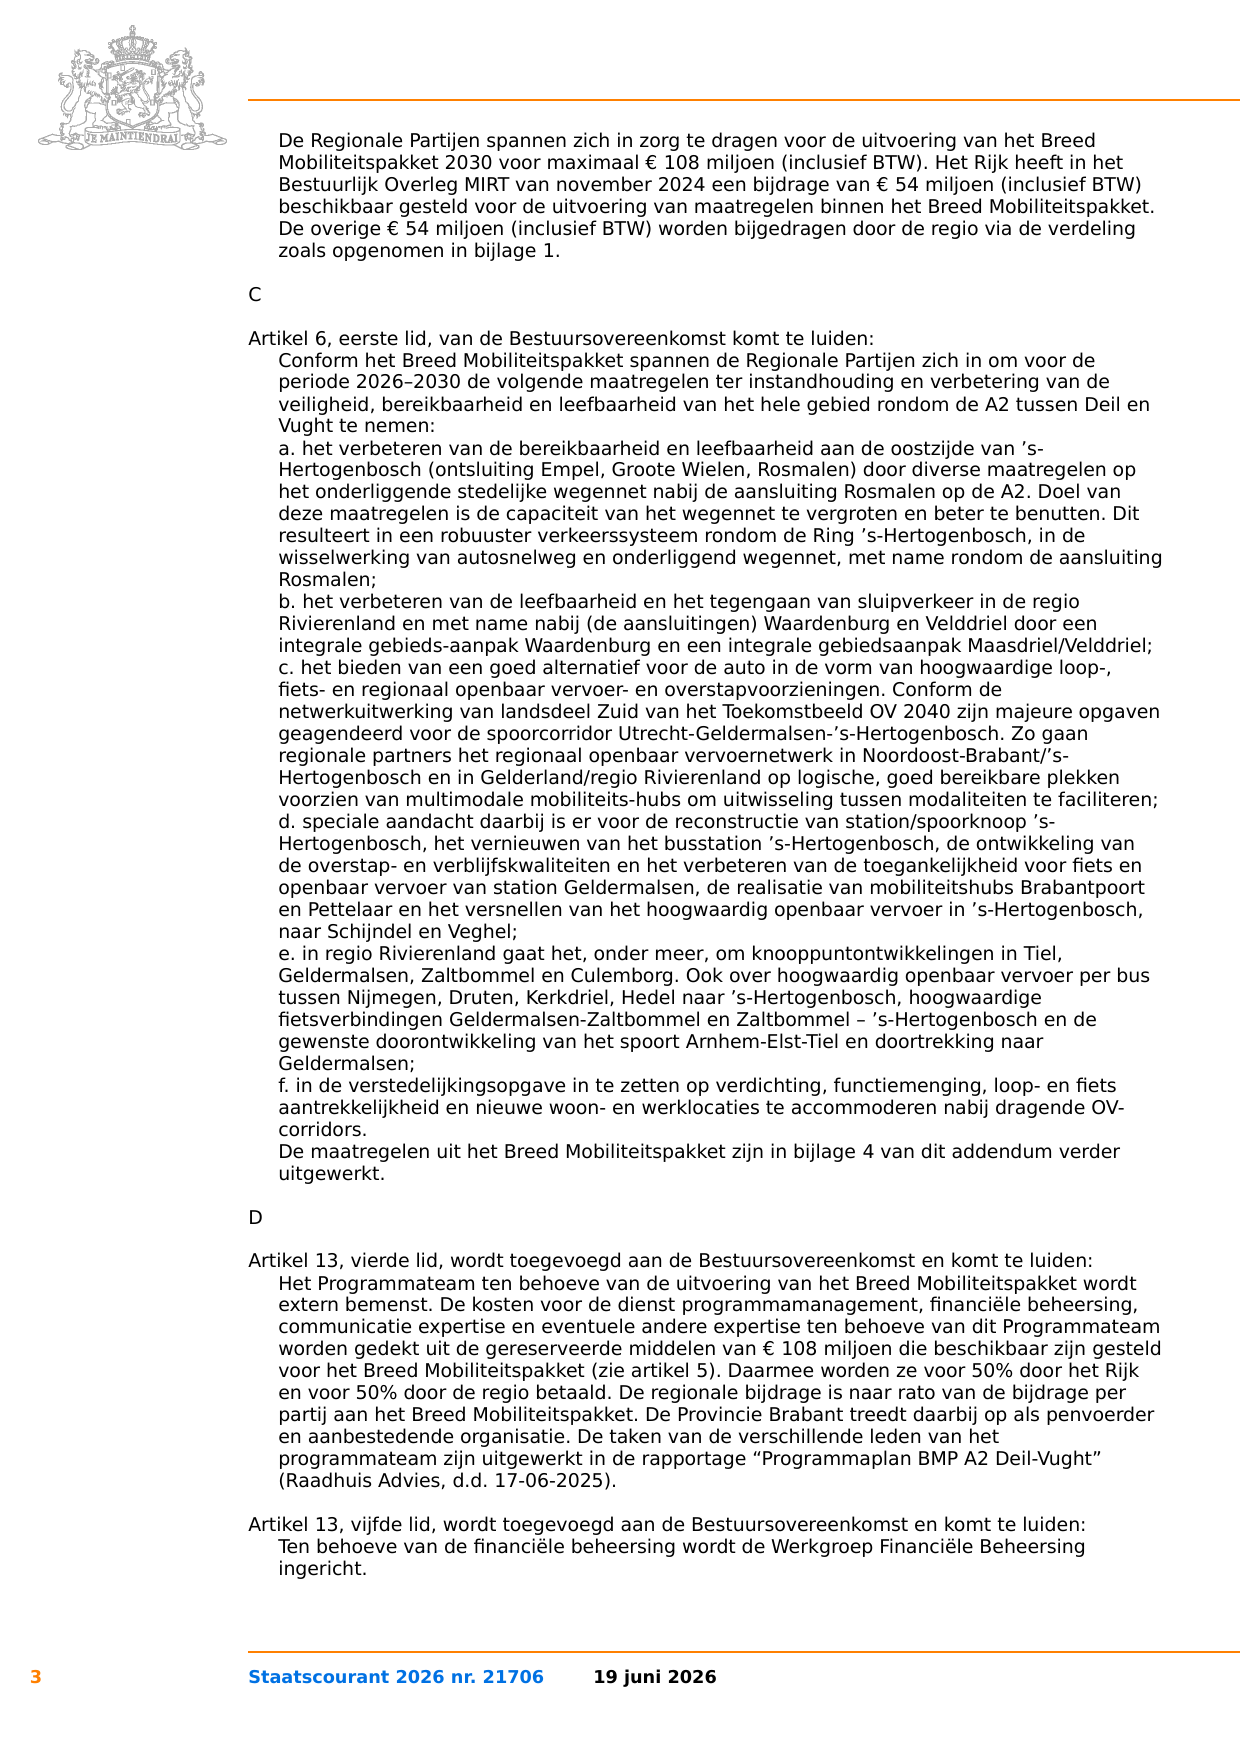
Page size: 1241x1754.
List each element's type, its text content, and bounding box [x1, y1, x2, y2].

text c. het bieden van een goed alternatief voor de auto in de vorm van hoogwaardige loop-, fiets- en regionaal openbaar vervoer- en overstapvoorzieningen. Conform de netwerkuitwerking van landsdeel Zuid van het Toekomstbeeld OV 2040 zijn majeure opgaven geagendeerd voor de spoorcorridor Utrecht-Geldermalsen-’s-Hertogenbosch. Zo gaan regionale partners het regionaal openbaar vervoernetwerk in Noordoost-Brabant/’s-Hertogenbosch en in Gelderland/regio Rivierenland op logische, goed bereikbare plekken voorzien van multimodale mobiliteits-hubs om uitwisseling tussen modaliteiten te faciliteren; [278, 657, 1163, 811]
text d. speciale aandacht daarbij is er voor de reconstructie van station/spoorknoop ’s-Hertogenbosch, het vernieuwen van het busstation ’s-Hertogenbosch, de ontwikkeling van de overstap- en verblijfskwaliteiten en het verbeteren van de toegankelijkheid voor fiets en openbaar vervoer van station Geldermalsen, de realisatie van mobiliteitshubs Brabantpoort en Pettelaar en het versnellen van het hoogwaardig openbaar vervoer in ’s-Hertogenbosch, naar Schijndel en Veghel; [278, 811, 1163, 943]
text Artikel 13, vijfde lid, wordt toegevoegd aan de Bestuursovereenkomst en komt te luiden: [248, 1514, 1163, 1536]
text f. in de verstedelijkingsopgave in te zetten op verdichting, functiemenging, loop- en fiets aantrekkelijkheid en nieuwe woon- en werklocaties te accommoderen nabij dragende OV-corridors. [278, 1075, 1163, 1141]
text e. in regio Rivierenland gaat het, onder meer, om knooppuntontwikkelingen in Tiel, Geldermalsen, Zaltbommel en Culemborg. Ook over hoogwaardig openbaar vervoer per bus tussen Nijmegen, Druten, Kerkdriel, Hedel naar ’s-Hertogenbosch, hoogwaardige fietsverbindingen Geldermalsen-Zaltbommel en Zaltbommel – ’s-Hertogenbosch en de gewenste doorontwikkeling van het spoort Arnhem-Elst-Tiel en doortrekking naar Geldermalsen; [278, 943, 1163, 1075]
picture [38, 25, 227, 150]
text D [248, 1207, 1163, 1228]
text a. het verbeteren van de bereikbaarheid en leefbaarheid aan de oostzijde van ’s-Hertogenbosch (ontsluiting Empel, Groote Wielen, Rosmalen) door diverse maatregelen op het onderliggende stedelijke wegennet nabij de aansluiting Rosmalen op de A2. Doel van deze maatregelen is de capaciteit van het wegennet te vergroten en beter te benutten. Dit resulteert in een robuuster verkeerssysteem rondom de Ring ’s-Hertogenbosch, in de wisselwerking van autosnelweg en onderliggend wegennet, met name rondom de aansluiting Rosmalen; [278, 437, 1163, 591]
text b. het verbeteren van de leefbaarheid en het tegengaan van sluipverkeer in de regio Rivierenland en met name nabij (de aansluitingen) Waardenburg en Velddriel door een integrale gebieds-aanpak Waardenburg en een integrale gebiedsaanpak Maasdriel/Velddriel; [278, 591, 1163, 657]
text C [248, 284, 1163, 306]
text Artikel 6, eerste lid, van de Bestuursovereenkomst komt te luiden: [248, 327, 1163, 349]
text Conform het Breed Mobiliteitspakket spannen de Regionale Partijen zich in om voor de periode 2026–2030 de volgende maatregelen ter instandhouding en verbetering van de veiligheid, bereikbaarheid en leefbaarheid van het hele gebied rondom de A2 tussen Deil en Vught te nemen: [278, 349, 1163, 437]
text Ten behoeve van de financiële beheersing wordt de Werkgroep Financiële Beheersing ingericht. [278, 1536, 1163, 1580]
text De maatregelen uit het Breed Mobiliteitspakket zijn in bijlage 4 van dit addendum verder uitgewerkt. [278, 1141, 1163, 1185]
text De Regionale Partijen spannen zich in zorg te dragen voor de uitvoering van het Breed Mobiliteitspakket 2030 voor maximaal € 108 miljoen (inclusief BTW). Het Rijk heeft in het Bestuurlijk Overleg MIRT van november 2024 een bijdrage van € 54 miljoen (inclusief BTW) beschikbaar gesteld voor de uitvoering van maatregelen binnen het Breed Mobiliteitspakket. De overige € 54 miljoen (inclusief BTW) worden bijgedragen door de regio via de verdeling zoals opgenomen in bijlage 1. [278, 130, 1163, 262]
text Het Programmateam ten behoeve van de uitvoering van het Breed Mobiliteitspakket wordt extern bemenst. De kosten voor de dienst programmamanagement, financiële beheersing, communicatie expertise en eventuele andere expertise ten behoeve van dit Programmateam worden gedekt uit de gereserveerde middelen van € 108 miljoen die beschikbaar zijn gesteld voor het Breed Mobiliteitspakket (zie artikel 5). Daarmee worden ze voor 50% door het Rijk en voor 50% door de regio betaald. De regionale bijdrage is naar rato van de bijdrage per partij aan het Breed Mobiliteitspakket. De Provincie Brabant treedt daarbij op als penvoerder en aanbestedende organisatie. De taken van de verschillende leden van het programmateam zijn uitgewerkt in de rapportage “Programmaplan BMP A2 Deil-Vught” (Raadhuis Advies, d.d. 17-06-2025). [278, 1272, 1163, 1492]
text Artikel 13, vierde lid, wordt toegevoegd aan de Bestuursovereenkomst en komt te luiden: [248, 1250, 1163, 1272]
